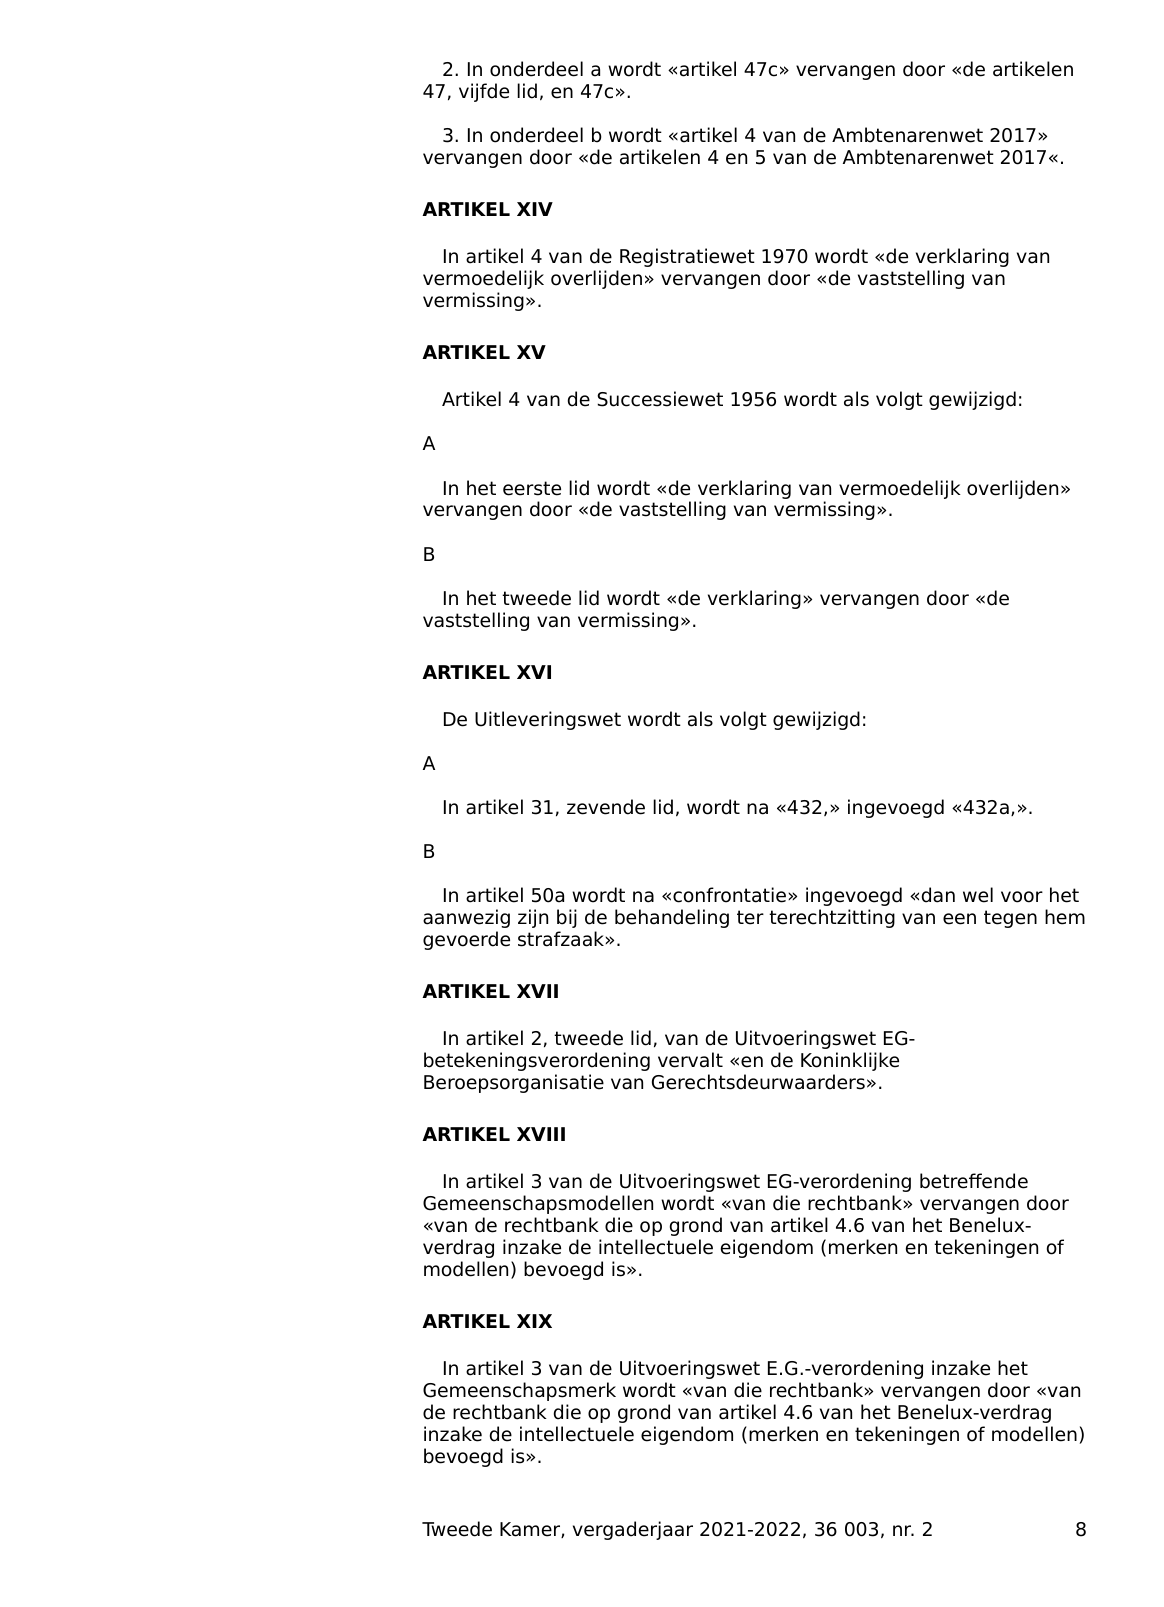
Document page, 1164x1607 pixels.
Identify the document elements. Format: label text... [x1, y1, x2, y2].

text B [422, 543, 1087, 566]
text In artikel 4 van de Registratiewet 1970 wordt «de verklaring van vermoedelijk overlijden» vervangen door «de vaststelling van vermissing». [422, 246, 1087, 312]
text In het tweede lid wordt «de verklaring» vervangen door «de vaststelling van vermissing». [422, 588, 1087, 632]
text De Uitleveringswet wordt als volgt gewijzigd: [422, 709, 1087, 731]
subtitle ARTIKEL XVII [422, 981, 1087, 1003]
text In artikel 3 van de Uitvoeringswet E.G.-verordening inzake het Gemeenschapsmerk wordt «van die rechtbank» vervangen door «van de rechtbank die op grond van artikel 4.6 van het Benelux-verdrag inzake de intellectuele eigendom (merken en tekeningen of modellen) bevoegd is». [422, 1358, 1087, 1468]
text In artikel 31, zevende lid, wordt na «432,» ingevoegd «432a,». [422, 797, 1087, 819]
text In artikel 3 van de Uitvoeringswet EG-verordening betreffende Gemeenschapsmodellen wordt «van die rechtbank» vervangen door «van de rechtbank die op grond van artikel 4.6 van het Benelux-verdrag inzake de intellectuele eigendom (merken en tekeningen of modellen) bevoegd is». [422, 1171, 1087, 1281]
text A [422, 753, 1087, 775]
text In artikel 2, tweede lid, van de Uitvoeringswet EG-betekeningsverordening vervalt «en de Koninklijke Beroepsorganisatie van Gerechtsdeurwaarders». [422, 1028, 1087, 1094]
subtitle ARTIKEL XVI [422, 662, 1087, 684]
text In artikel 50a wordt na «confrontatie» ingevoegd «dan wel voor het aanwezig zijn bij de behandeling ter terechtzitting van een tegen hem gevoerde strafzaak». [422, 885, 1087, 951]
text 2. In onderdeel a wordt «artikel 47c» vervangen door «de artikelen 47, vijfde lid, en 47c». [422, 59, 1087, 103]
subtitle ARTIKEL XIV [422, 199, 1087, 221]
text Artikel 4 van de Successiewet 1956 wordt als volgt gewijzigd: [422, 389, 1087, 411]
text B [422, 841, 1087, 863]
subtitle ARTIKEL XV [422, 342, 1087, 364]
subtitle ARTIKEL XVIII [422, 1124, 1087, 1146]
text 3. In onderdeel b wordt «artikel 4 van de Ambtenarenwet 2017» vervangen door «de artikelen 4 en 5 van de Ambtenarenwet 2017«. [422, 125, 1087, 169]
subtitle ARTIKEL XIX [422, 1311, 1087, 1333]
text In het eerste lid wordt «de verklaring van vermoedelijk overlijden» vervangen door «de vaststelling van vermissing». [422, 477, 1087, 521]
text A [422, 433, 1087, 455]
